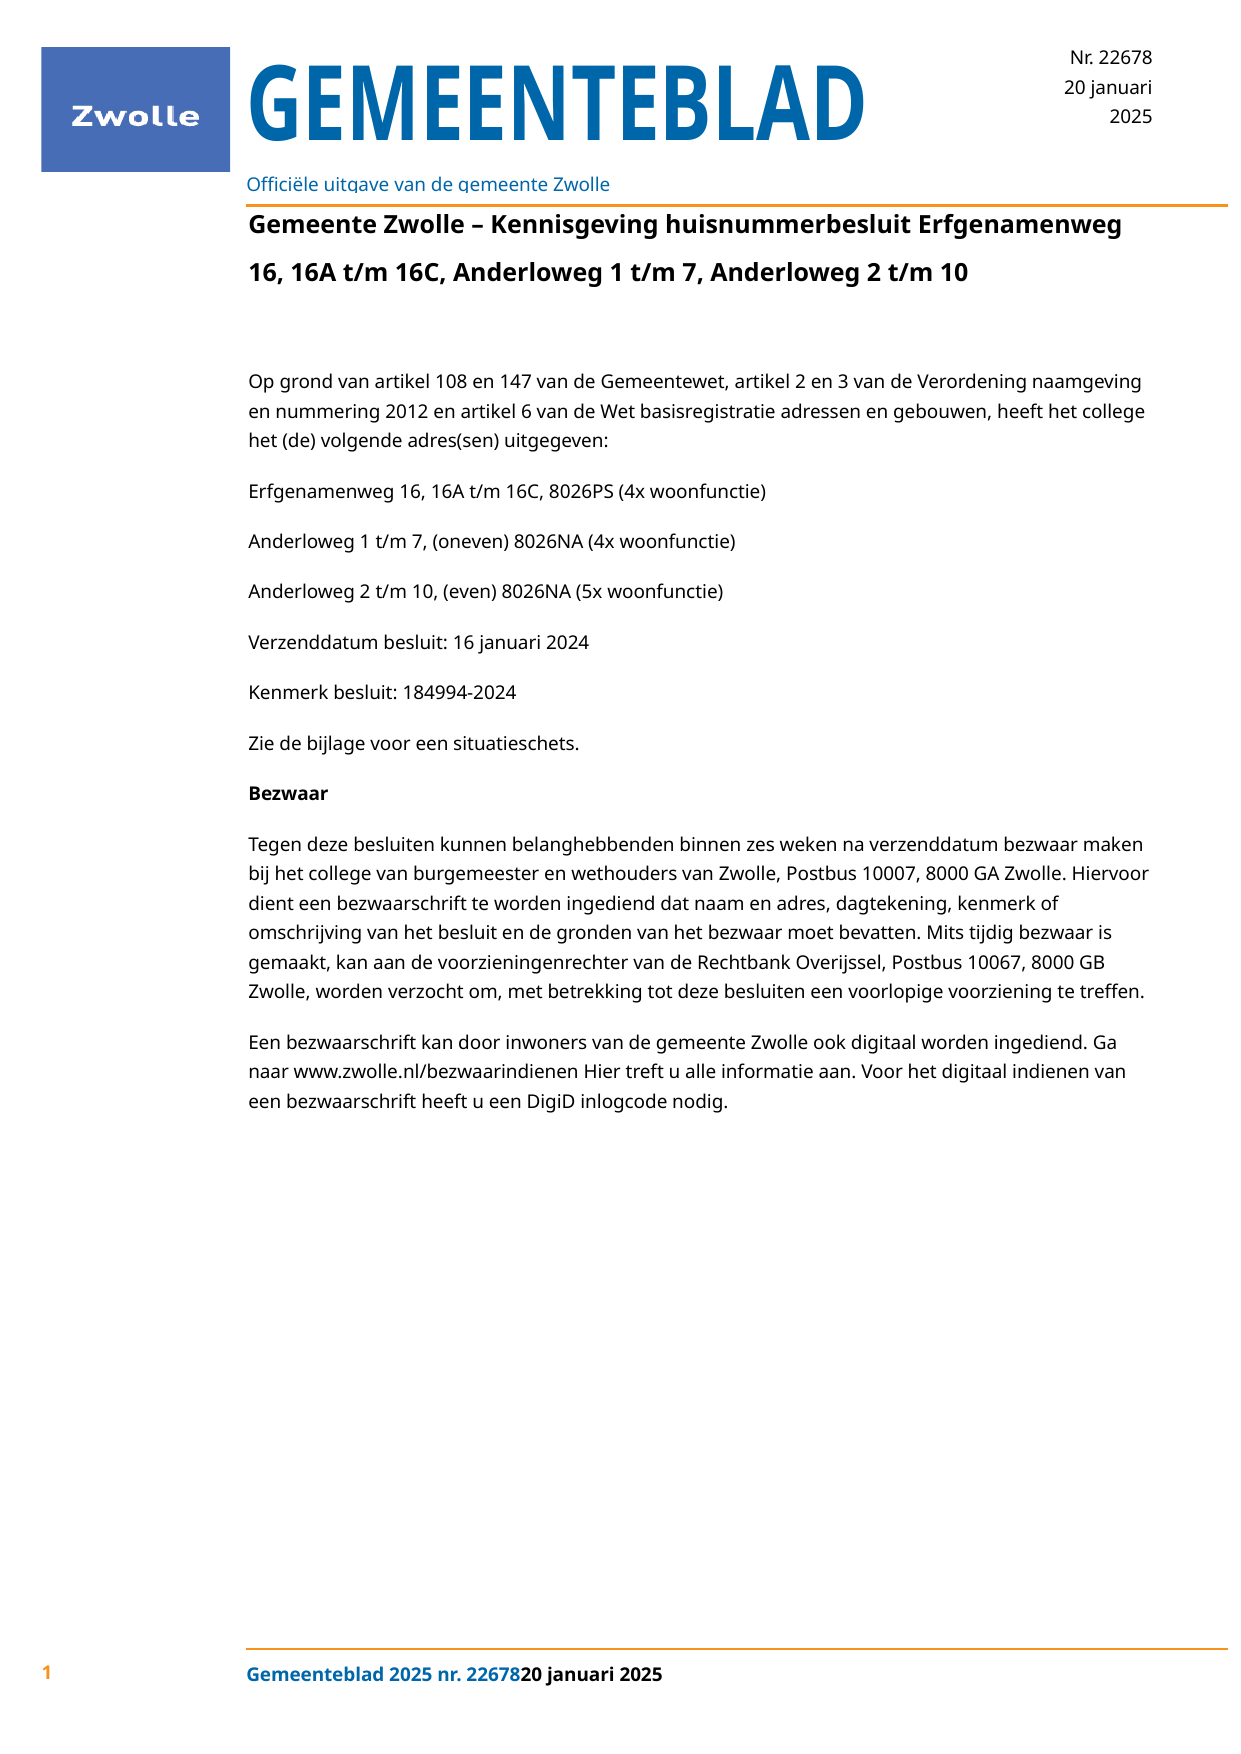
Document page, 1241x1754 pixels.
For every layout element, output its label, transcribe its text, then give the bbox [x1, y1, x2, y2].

text Bezwaar [248, 780, 1152, 806]
text Een bezwaarschrift kan door inwoners van de gemeente Zwolle ook digitaal worden ingediend. Ga naar www.zwolle.nl/bezwaarindienen Hier treft u alle informatie aan. Voor het digitaal indienen van een bezwaarschrift heeft u een DigiD inlogcode nodig. [248, 1029, 1152, 1114]
text Anderloweg 2 t/m 10, (even) 8026NA (5x woonfunctie) [248, 579, 1152, 604]
text Erfgenamenweg 16, 16A t/m 16C, 8026PS (4x woonfunctie) [248, 478, 1152, 504]
text Anderloweg 1 t/m 7, (oneven) 8026NA (4x woonfunctie) [248, 528, 1152, 554]
text Op grond van artikel 108 en 147 van de Gemeentewet, artikel 2 en 3 van de Verordening naamgeving en nummering 2012 en artikel 6 van de Wet basisregistratie adressen en gebouwen, heeft het college het (de) volgende adres(sen) uitgegeven: [248, 368, 1152, 453]
picture [41, 47, 231, 172]
text Kenmerk besluit: 184994-2024 [248, 679, 1152, 705]
text Verzenddatum besluit: 16 januari 2024 [248, 629, 1152, 655]
text Tegen deze besluiten kunnen belanghebbenden binnen zes weken na verzenddatum bezwaar maken bij het college van burgemeester en wethouders van Zwolle, Postbus 10007, 8000 GA Zwolle. Hiervoor dient een bezwaarschrift te worden ingediend dat naam en adres, dagtekening, kenmerk of omschrijving van het besluit en de gronden van het bezwaar moet bevatten. Mits tijdig bezwaar is gemaakt, kan aan de voorzieningenrechter van de Rechtbank Overijssel, Postbus 10067, 8000 GB Zwolle, worden verzocht om, met betrekking tot deze besluiten een voorlopige voorziening te treffen. [248, 831, 1152, 1004]
text Zie de bijlage voor een situatieschets. [248, 730, 1152, 756]
text Gemeente Zwolle – Kennisgeving huisnummerbesluit Erfgenamenweg 16, 16A t/m 16C, Anderloweg 1 t/m 7, Anderloweg 2 t/m 10 [248, 207, 1152, 288]
